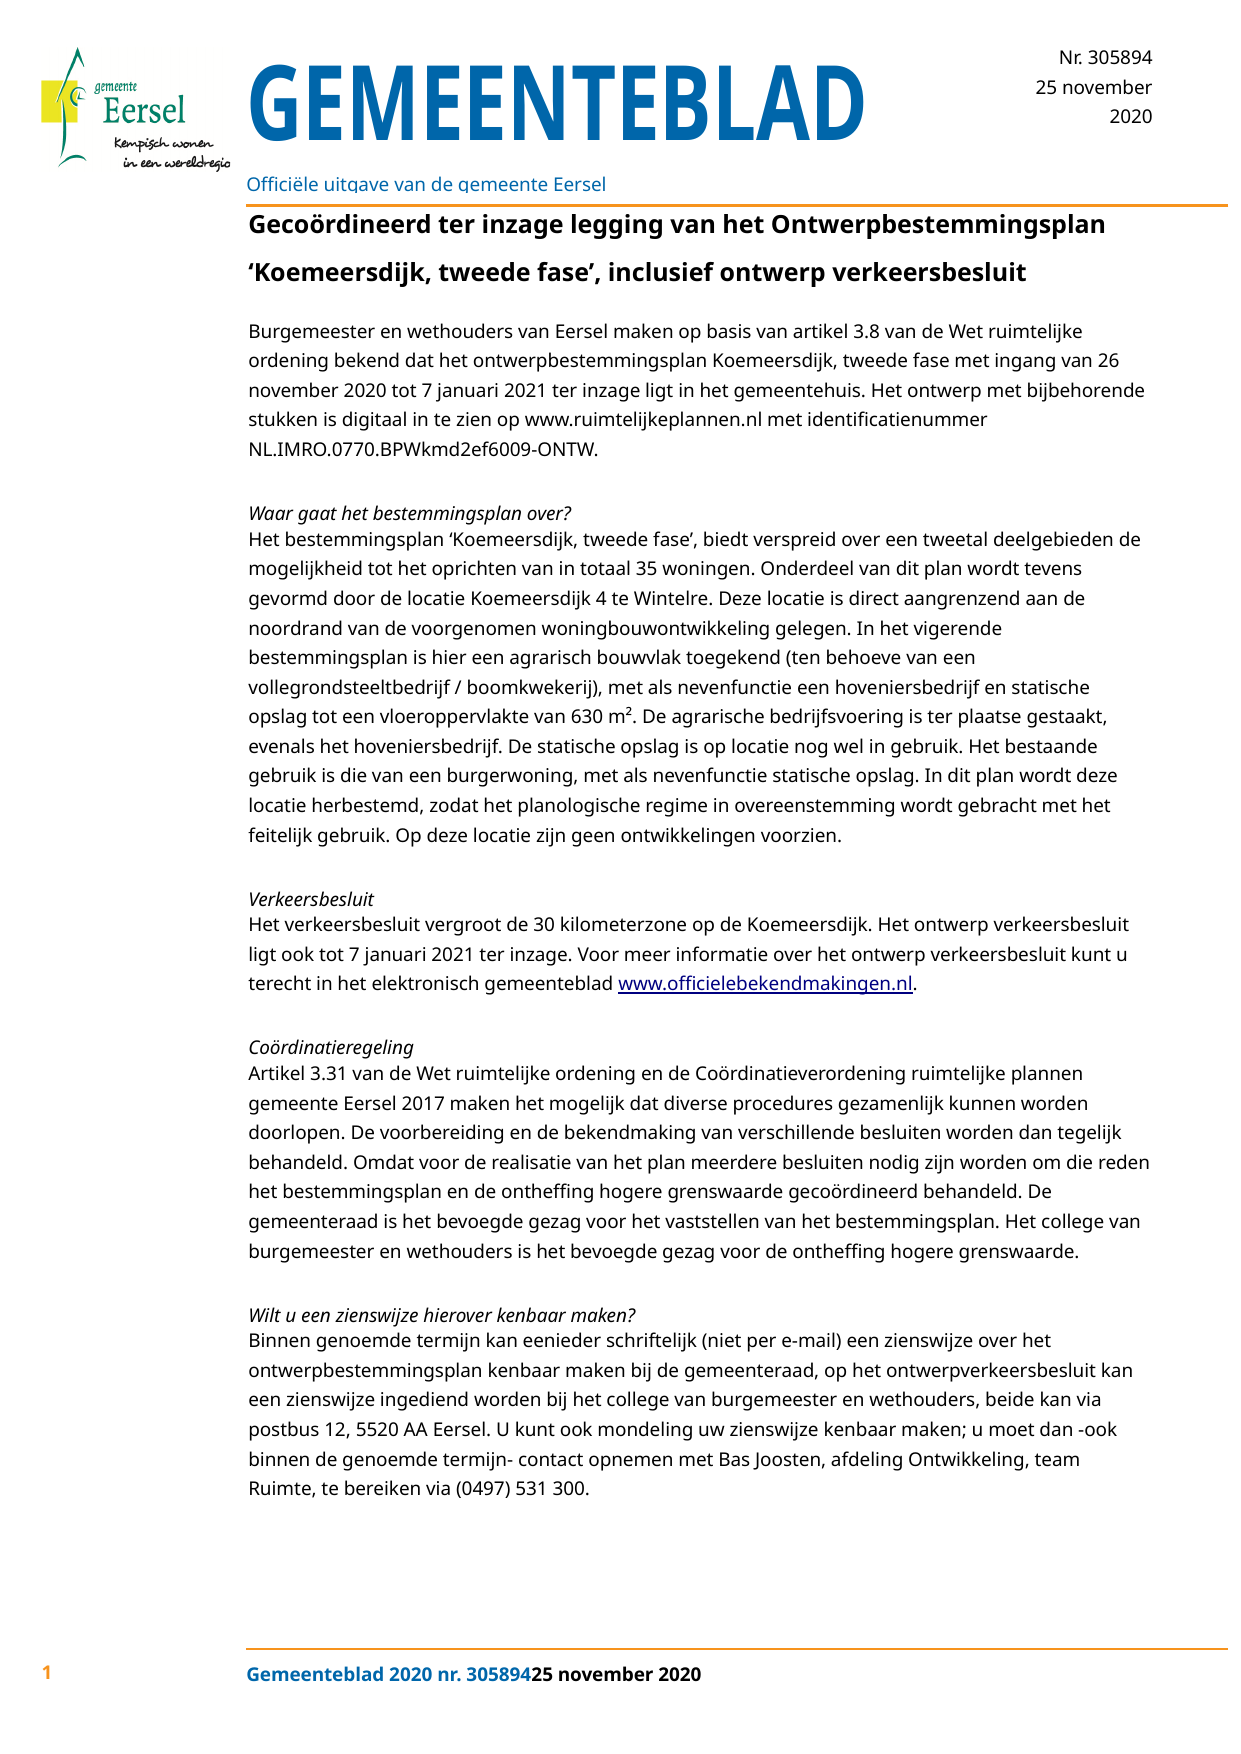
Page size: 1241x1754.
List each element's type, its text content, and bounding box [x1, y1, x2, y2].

picture [41, 47, 231, 172]
text Verkeersbesluit [248, 886, 1152, 911]
text Het bestemmingsplan ‘Koemeersdijk, tweede fase’, biedt verspreid over een tweetal deelgebieden de mogelijkheid tot het oprichten van in totaal 35 woningen. Onderdeel van dit plan wordt tevens gevormd door de locatie Koemeersdijk 4 te Wintelre. Deze locatie is direct aangrenzend aan de noordrand van de voorgenomen woningbouwontwikkeling gelegen. In het vigerende bestemmingsplan is hier een agrarisch bouwvlak toegekend (ten behoeve van een vollegrondsteeltbedrijf / boomkwekerij), met als nevenfunctie een hoveniersbedrijf en statische opslag tot een vloeroppervlakte van 630 m². De agrarische bedrijfsvoering is ter plaatse gestaakt, evenals het hoveniersbedrijf. De statische opslag is op locatie nog wel in gebruik. Het bestaande gebruik is die van een burgerwoning, met als nevenfunctie statische opslag. In dit plan wordt deze locatie herbestemd, zodat het planologische regime in overeenstemming wordt gebracht met het feitelijk gebruik. Op deze locatie zijn geen ontwikkelingen voorzien. [248, 526, 1152, 847]
text Coördinatieregeling [248, 1034, 1152, 1060]
text Gecoördineerd ter inzage legging van het Ontwerpbestemmingsplan ‘Koemeersdijk, tweede fase’, inclusief ontwerp verkeersbesluit [248, 207, 1152, 288]
text Artikel 3.31 van de Wet ruimtelijke ordening en de Coördinatieverordening ruimtelijke plannen gemeente Eersel 2017 maken het mogelijk dat diverse procedures gezamenlijk kunnen worden doorlopen. De voorbereiding en de bekendmaking van verschillende besluiten worden dan tegelijk behandeld. Omdat voor de realisatie van het plan meerdere besluiten nodig zijn worden om die reden het bestemmingsplan en de ontheffing hogere grenswaarde gecoördineerd behandeld. De gemeenteraad is het bevoegde gezag voor het vaststellen van het bestemmingsplan. Het college van burgemeester en wethouders is het bevoegde gezag voor de ontheffing hogere grenswaarde. [248, 1060, 1152, 1263]
text Het verkeersbesluit vergroot de 30 kilometerzone op de Koemeersdijk. Het ontwerp verkeersbesluit ligt ook tot 7 januari 2021 ter inzage. Voor meer informatie over het ontwerp verkeersbesluit kunt u terecht in het elektronisch gemeenteblad www.officielebekendmakingen.nl. [248, 911, 1152, 996]
text Waar gaat het bestemmingsplan over? [248, 500, 1152, 526]
text Wilt u een zienswijze hierover kenbaar maken? [248, 1302, 1152, 1327]
text Burgemeester en wethouders van Eersel maken op basis van artikel 3.8 van de Wet ruimtelijke ordening bekend dat het ontwerpbestemmingsplan Koemeersdijk, tweede fase met ingang van 26 november 2020 tot 7 januari 2021 ter inzage ligt in het gemeentehuis. Het ontwerp met bijbehorende stukken is digitaal in te zien op www.ruimtelijkeplannen.nl met identificatienummer NL.IMRO.0770.BPWkmd2ef6009-ONTW. [248, 318, 1152, 462]
text Binnen genoemde termijn kan eenieder schriftelijk (niet per e-mail) een zienswijze over het ontwerpbestemmingsplan kenbaar maken bij de gemeenteraad, op het ontwerpverkeersbesluit kan een zienswijze ingediend worden bij het college van burgemeester en wethouders, beide kan via postbus 12, 5520 AA Eersel. U kunt ook mondeling uw zienswijze kenbaar maken; u moet dan -ook binnen de genoemde termijn- contact opnemen met Bas Joosten, afdeling Ontwikkeling, team Ruimte, te bereiken via (0497) 531 300. [248, 1327, 1152, 1501]
